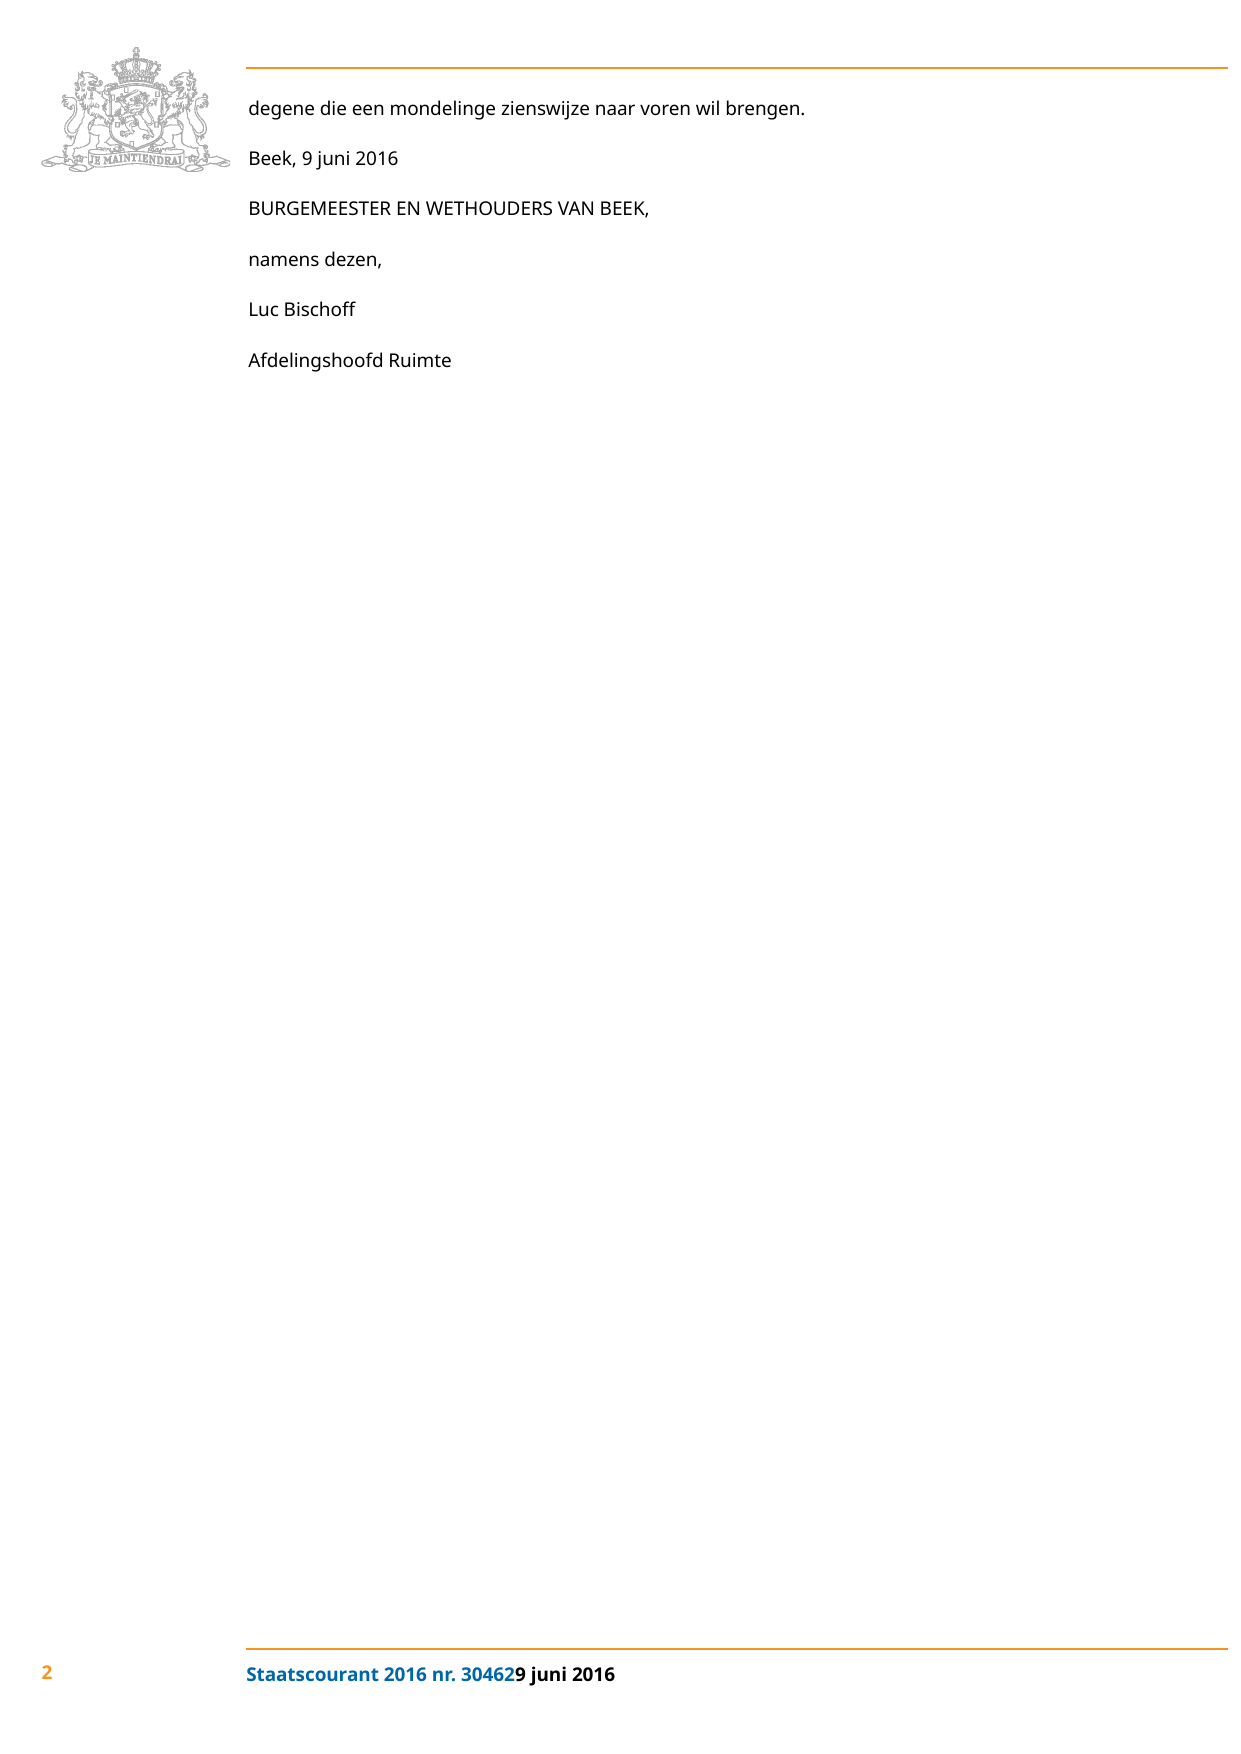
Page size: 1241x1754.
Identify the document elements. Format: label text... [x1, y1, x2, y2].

text Luc Bischoff [248, 296, 1152, 322]
text namens dezen, [248, 246, 1152, 272]
text BURGEMEESTER EN WETHOUDERS VAN BEEK, [248, 196, 1152, 221]
text Beek, 9 juni 2016 [248, 145, 1152, 171]
text Afdelingshoofd Ruimte [248, 347, 1152, 373]
picture [41, 47, 231, 172]
text degene die een mondelinge zienswijze naar voren wil brengen. [248, 95, 1152, 121]
